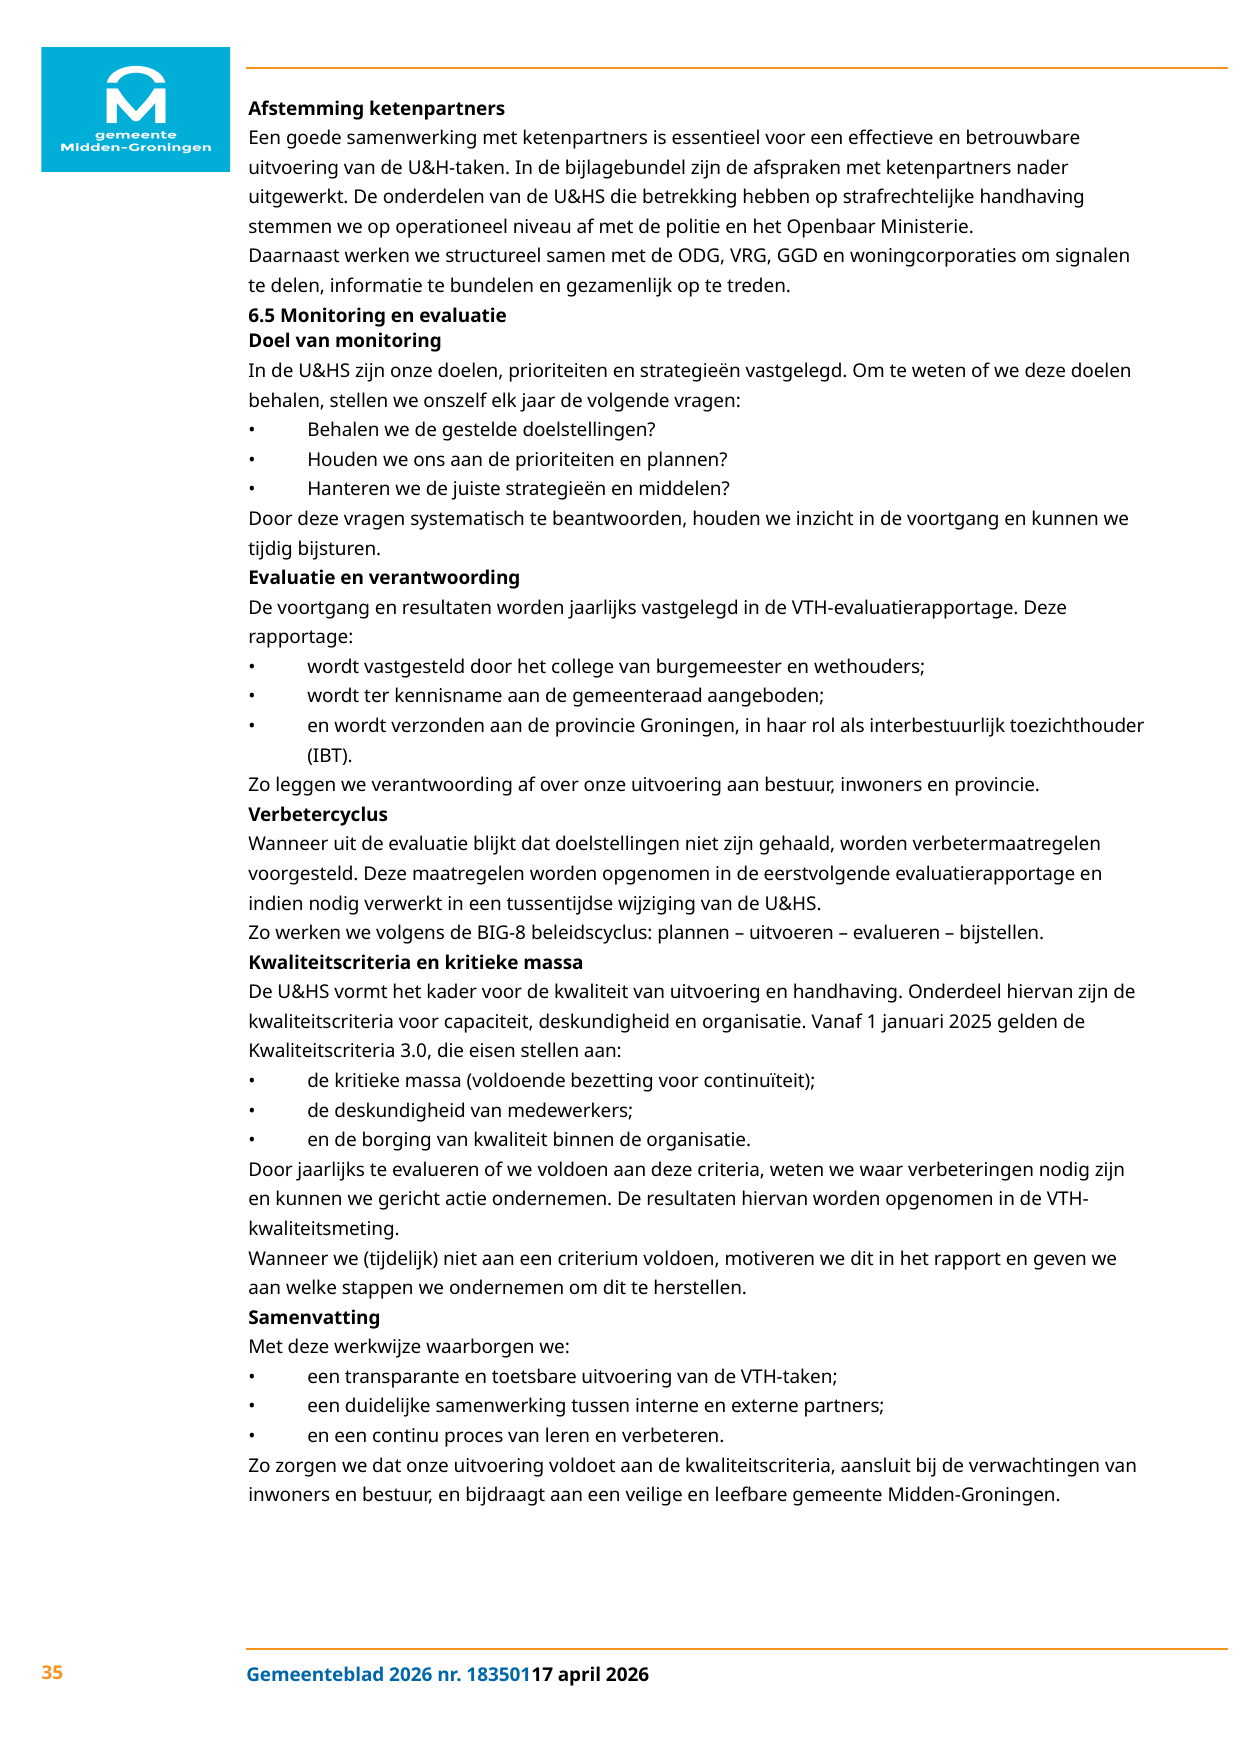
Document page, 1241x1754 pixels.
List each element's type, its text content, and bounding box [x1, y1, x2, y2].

text 6.5 Monitoring en evaluatie [248, 302, 1152, 328]
list wordt vastgesteld door het college van burgemeester en wethouders; [248, 653, 1152, 679]
list Behalen we de gestelde doelstellingen? [248, 416, 1152, 442]
list en de borging van kwaliteit binnen de organisatie. [248, 1126, 1152, 1152]
text In de U&HS zijn onze doelen, prioriteiten en strategieën vastgelegd. Om te weten of we deze doelen behalen, stellen we onszelf elk jaar de volgende vragen: [248, 357, 1152, 412]
text Zo zorgen we dat onze uitvoering voldoet aan de kwaliteitscriteria, aansluit bij de verwachtingen van inwoners en bestuur, en bijdraagt aan een veilige en leefbare gemeente Midden-Groningen. [248, 1452, 1152, 1507]
list Houden we ons aan de prioriteiten en plannen? [248, 446, 1152, 472]
list de kritieke massa (voldoende bezetting voor continuïteit); [248, 1067, 1152, 1093]
text Doel van monitoring [248, 328, 1152, 353]
text Een goede samenwerking met ketenpartners is essentieel voor een effectieve en betrouwbare uitvoering van de U&H-taken. In de bijlagebundel zijn de afspraken met ketenpartners nader uitgewerkt. De onderdelen van de U&HS die betrekking hebben op strafrechtelijke handhaving stemmen we op operationeel niveau af met de politie en het Openbaar Ministerie. [248, 124, 1152, 239]
text Verbetercyclus [248, 801, 1152, 827]
text Door deze vragen systematisch te beantwoorden, houden we inzicht in de voortgang en kunnen we tijdig bijsturen. [248, 505, 1152, 560]
picture [108, 66, 164, 82]
text Kwaliteitscriteria en kritieke massa [248, 949, 1152, 974]
text De voortgang en resultaten worden jaarlijks vastgelegd in de VTH-evaluatierapportage. Deze rapportage: [248, 594, 1152, 649]
list de deskundigheid van medewerkers; [248, 1097, 1152, 1122]
list en een continu proces van leren en verbeteren. [248, 1422, 1152, 1448]
list Hanteren we de juiste strategieën en middelen? [248, 476, 1152, 501]
list en wordt verzonden aan de provincie Groningen, in haar rol als interbestuurlijk toezichthouder (IBT). [248, 712, 1152, 767]
list een duidelijke samenwerking tussen interne en externe partners; [248, 1393, 1152, 1418]
text Evaluatie en verantwoording [248, 564, 1152, 590]
picture [184, 146, 190, 153]
text Samenvatting [248, 1304, 1152, 1329]
text Daarnaast werken we structureel samen met de ODG, VRG, GGD en woningcorporaties om signalen te delen, informatie te bundelen en gezamenlijk op te treden. [248, 243, 1152, 298]
text Zo werken we volgens de BIG-8 beleidscyclus: plannen – uitvoeren – evalueren – bijstellen. [248, 919, 1152, 945]
text Afstemming ketenpartners [248, 95, 1152, 121]
text Zo leggen we verantwoording af over onze uitvoering aan bestuur, inwoners en provincie. [248, 771, 1152, 797]
picture [107, 89, 165, 122]
list een transparante en toetsbare uitvoering van de VTH-taken; [248, 1363, 1152, 1389]
text Wanneer we (tijdelijk) niet aan een criterium voldoen, motiveren we dit in het rapport en geven we aan welke stappen we ondernemen om dit te herstellen. [248, 1245, 1152, 1300]
text Wanneer uit de evaluatie blijkt dat doelstellingen niet zijn gehaald, worden verbetermaatregelen voorgesteld. Deze maatregelen worden opgenomen in de eerstvolgende evaluatierapportage en indien nodig verwerkt in een tussentijdse wijziging van de U&HS. [248, 831, 1152, 915]
text De U&HS vormt het kader voor de kwaliteit van uitvoering en handhaving. Onderdeel hiervan zijn de kwaliteitscriteria voor capaciteit, deskundigheid en organisatie. Vanaf 1 januari 2025 gelden de Kwaliteitscriteria 3.0, die eisen stellen aan: [248, 978, 1152, 1063]
list wordt ter kennisname aan de gemeenteraad aangeboden; [248, 683, 1152, 708]
text Door jaarlijks te evalueren of we voldoen aan deze criteria, weten we waar verbeteringen nodig zijn en kunnen we gericht actie ondernemen. De resultaten hiervan worden opgenomen in de VTH-kwaliteitsmeting. [248, 1156, 1152, 1241]
text Met deze werkwijze waarborgen we: [248, 1333, 1152, 1359]
